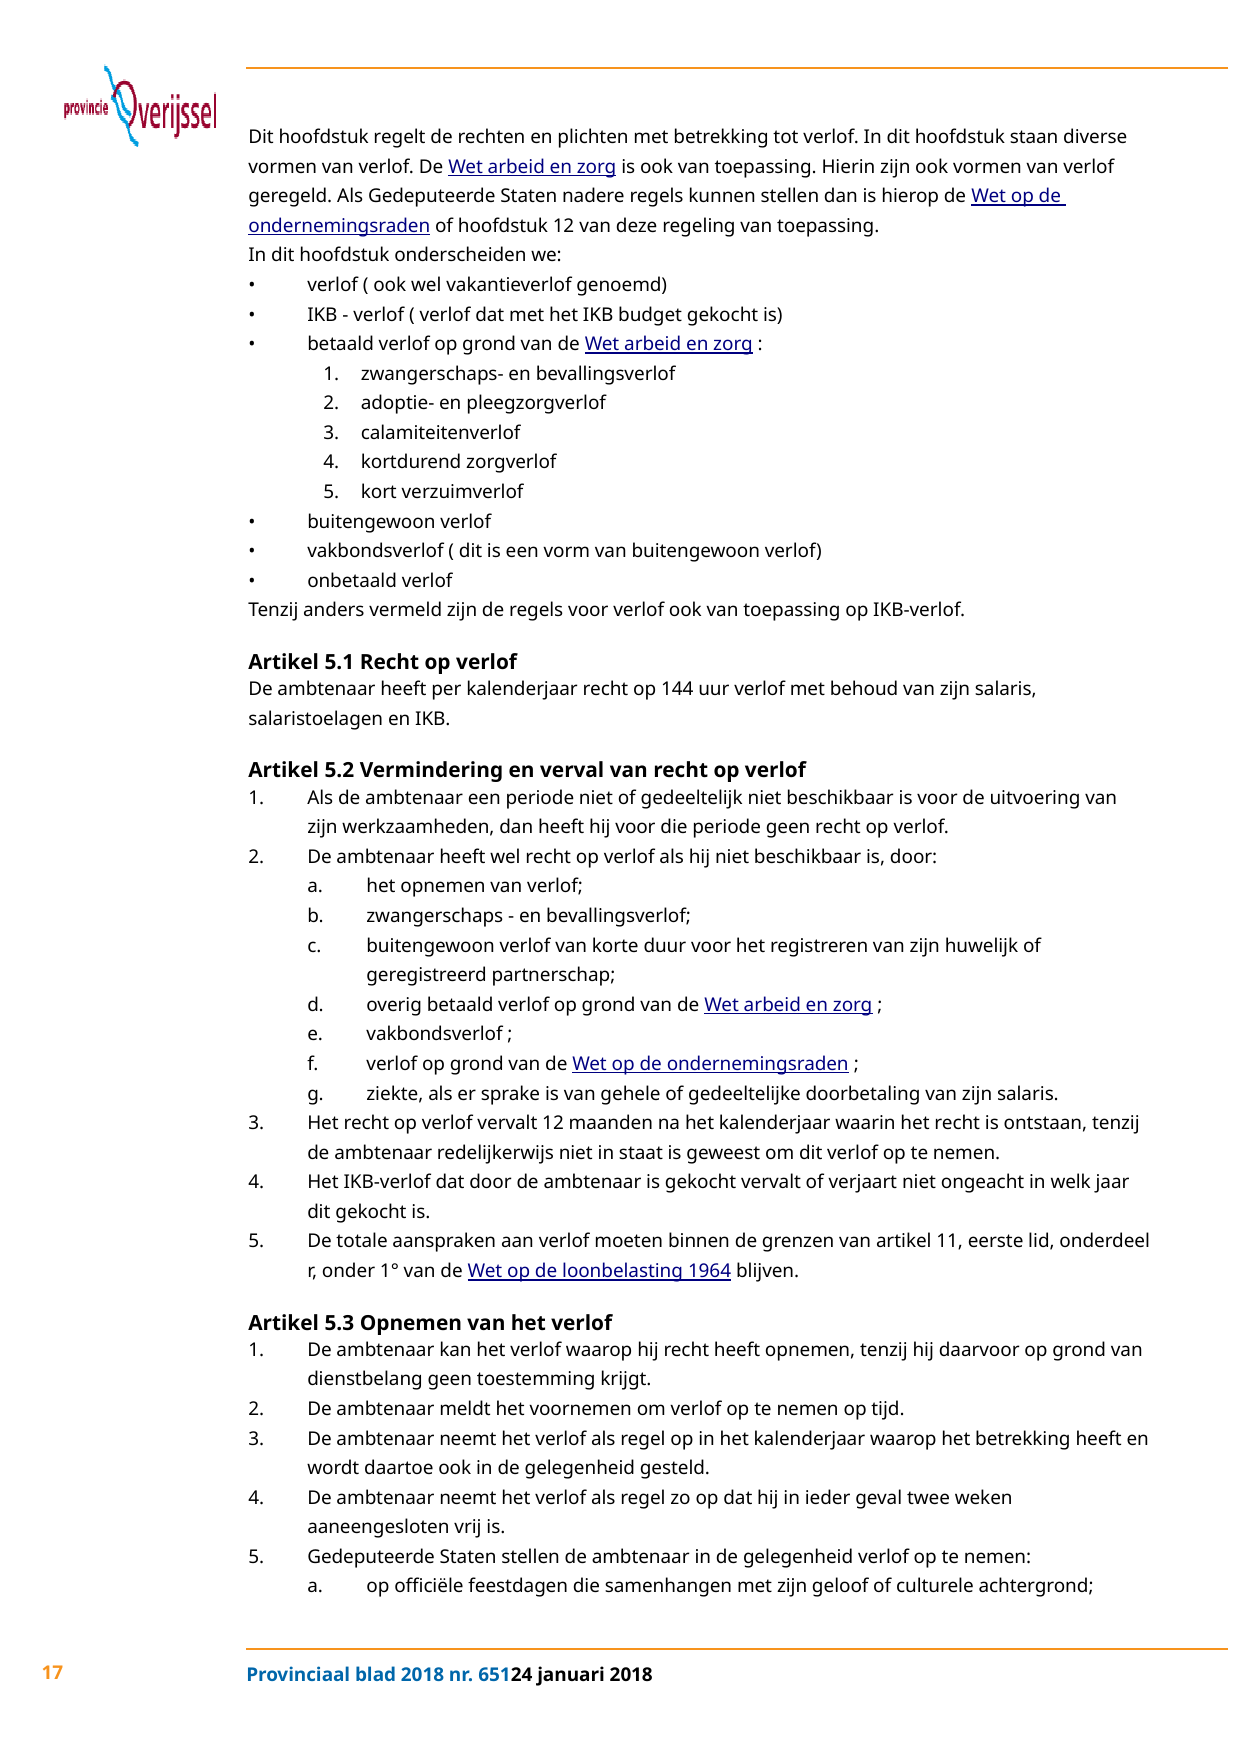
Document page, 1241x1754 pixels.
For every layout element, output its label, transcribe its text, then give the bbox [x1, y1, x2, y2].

text De ambtenaar heeft per kalenderjaar recht op 144 uur verlof met behoud van zijn salaris, salaristoelagen en IKB. [248, 675, 1152, 731]
list ziekte, als er sprake is van gehele of gedeeltelijke doorbetaling van zijn salaris. [307, 1080, 1152, 1105]
list vakbondsverlof ; [307, 1021, 1152, 1046]
picture [41, 47, 231, 172]
list vakbondsverlof ( dit is een vorm van buitengewoon verlof) [248, 537, 1152, 563]
list verlof op grond van de Wet op de ondernemingsraden ; [307, 1050, 1152, 1076]
text Artikel 5.3 Opnemen van het verlof [248, 1308, 1152, 1336]
text Dit hoofdstuk regelt de rechten en plichten met betrekking tot verlof. In dit hoofdstuk staan diverse vormen van verlof. De Wet arbeid en zorg is ook van toepassing. Hierin zijn ook vormen van verlof geregeld. Als Gedeputeerde Staten nadere regels kunnen stellen dan is hierop de Wet op de ondernemingsraden of hoofdstuk 12 van deze regeling van toepassing. [248, 123, 1152, 238]
list het opnemen van verlof; [307, 873, 1152, 898]
text Tenzij anders vermeld zijn de regels voor verlof ook van toepassing op IKB-verlof. [248, 597, 1152, 622]
list Het IKB-verlof dat door de ambtenaar is gekocht vervalt of verjaart niet ongeacht in welk jaar dit gekocht is. [248, 1168, 1152, 1224]
text Artikel 5.2 Vermindering en verval van recht op verlof [248, 755, 1152, 784]
list De ambtenaar meldt het voornemen om verlof op te nemen op tijd. [248, 1395, 1152, 1421]
text In dit hoofdstuk onderscheiden we: [248, 242, 1152, 267]
list overig betaald verlof op grond van de Wet arbeid en zorg ; [307, 991, 1152, 1017]
list zwangerschaps- en bevallingsverlof [323, 360, 1152, 386]
list betaald verlof op grond van de Wet arbeid en zorg : [248, 330, 1152, 356]
list kortdurend zorgverlof [323, 449, 1152, 474]
list adoptie- en pleegzorgverlof [323, 389, 1152, 415]
list De ambtenaar neemt het verlof als regel op in het kalenderjaar waarop het betrekking heeft en wordt daartoe ook in de gelegenheid gesteld. [248, 1425, 1152, 1480]
list De ambtenaar neemt het verlof als regel zo op dat hij in ieder geval twee weken aaneengesloten vrij is. [248, 1484, 1152, 1539]
list verlof ( ook wel vakantieverlof genoemd) [248, 271, 1152, 297]
list calamiteitenverlof [323, 419, 1152, 445]
list onbetaald verlof [248, 567, 1152, 593]
list IKB - verlof ( verlof dat met het IKB budget gekocht is) [248, 301, 1152, 326]
list De totale aanspraken aan verlof moeten binnen de grenzen van artikel 11, eerste lid, onderdeel r, onder 1° van de Wet op de loonbelasting 1964 blijven. [248, 1228, 1152, 1283]
list op officiële feestdagen die samenhangen met zijn geloof of culturele achtergrond; [307, 1573, 1152, 1598]
text Artikel 5.1 Recht op verlof [248, 647, 1152, 675]
list Het recht op verlof vervalt 12 maanden na het kalenderjaar waarin het recht is ontstaan, tenzij de ambtenaar redelijkerwijs niet in staat is geweest om dit verlof op te nemen. [248, 1109, 1152, 1164]
list De ambtenaar kan het verlof waarop hij recht heeft opnemen, tenzij hij daarvoor op grond van dienstbelang geen toestemming krijgt. [248, 1336, 1152, 1391]
list Als de ambtenaar een periode niet of gedeeltelijk niet beschikbaar is voor de uitvoering van zijn werkzaamheden, dan heeft hij voor die periode geen recht op verlof. [248, 784, 1152, 839]
list Gedeputeerde Staten stellen de ambtenaar in de gelegenheid verlof op te nemen: [248, 1543, 1152, 1569]
list zwangerschaps - en bevallingsverlof; [307, 902, 1152, 928]
list kort verzuimverlof [323, 478, 1152, 504]
list buitengewoon verlof van korte duur voor het registreren van zijn huwelijk of geregistreerd partnerschap; [307, 932, 1152, 987]
list buitengewoon verlof [248, 508, 1152, 533]
list De ambtenaar heeft wel recht op verlof als hij niet beschikbaar is, door: [248, 843, 1152, 869]
